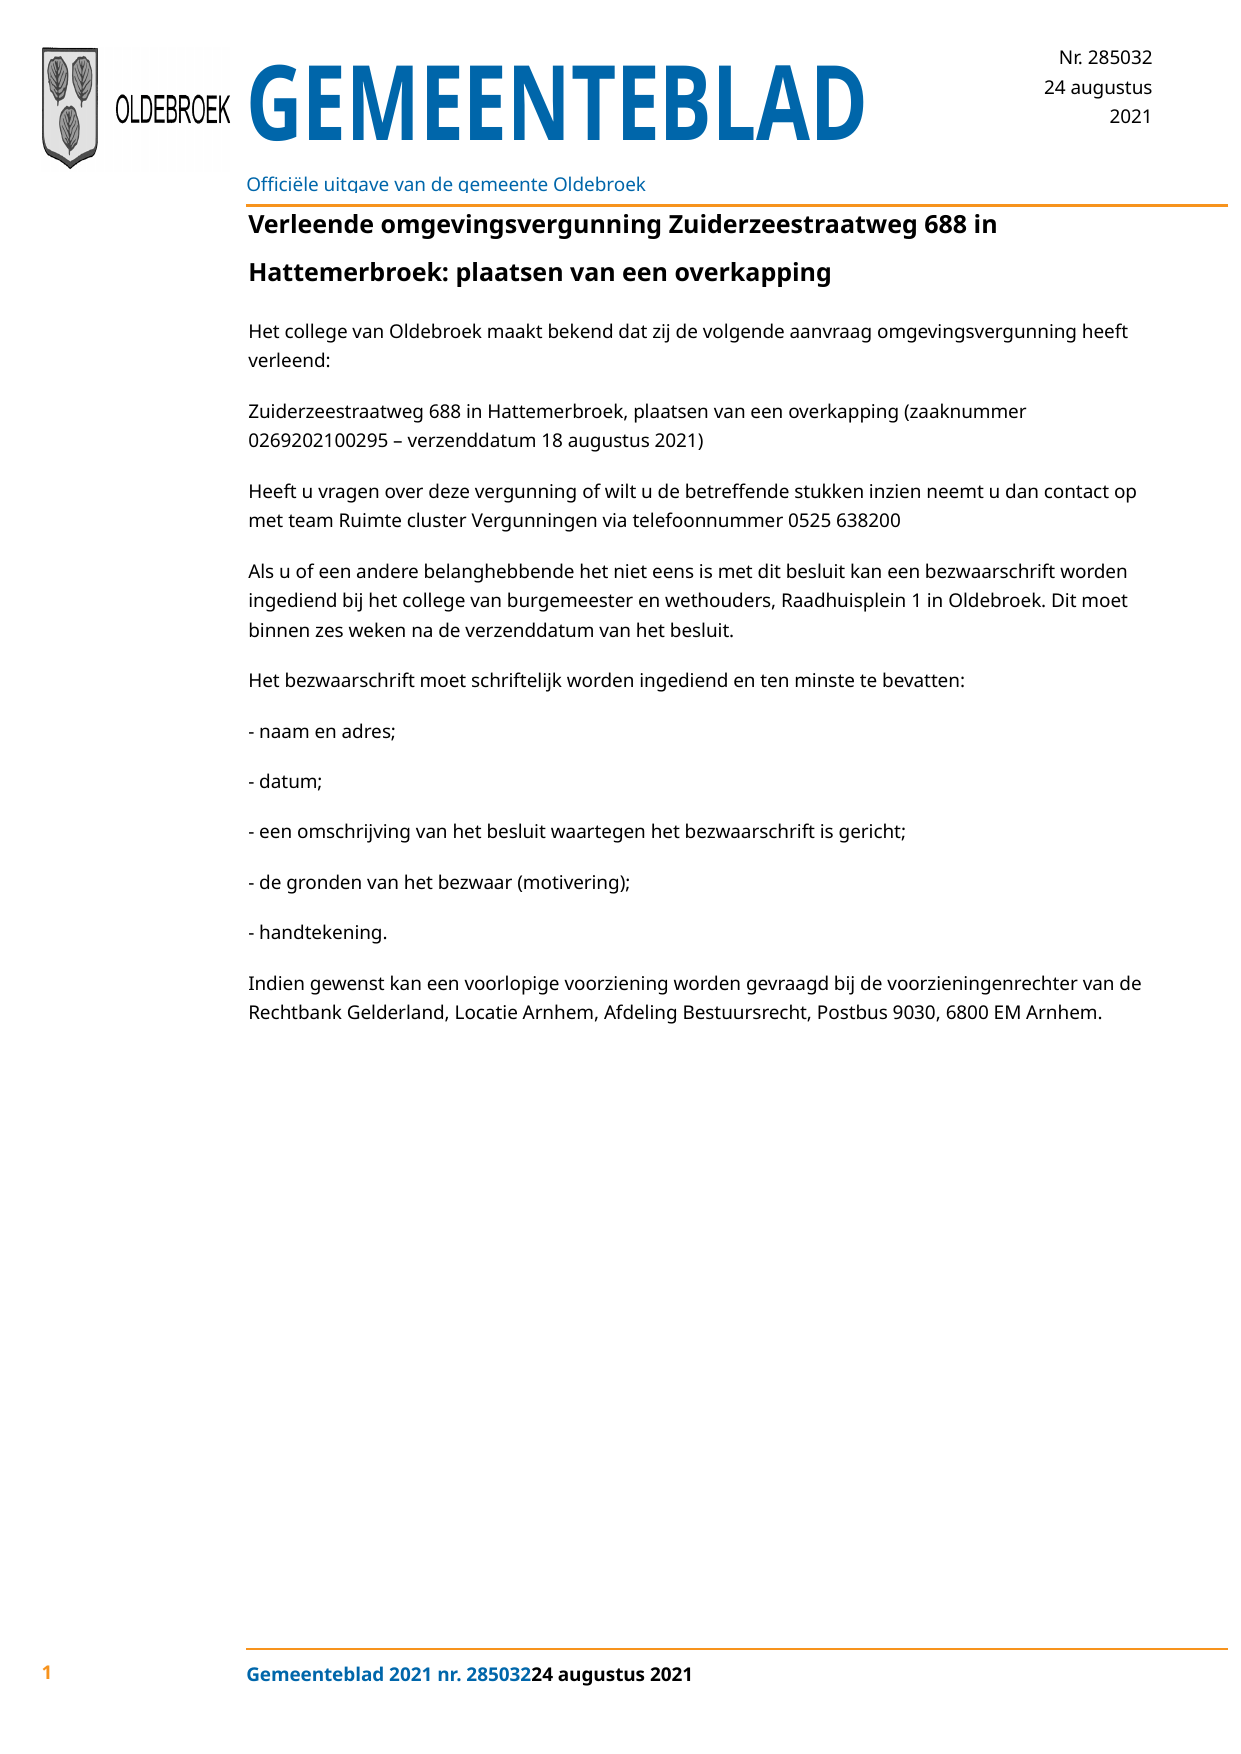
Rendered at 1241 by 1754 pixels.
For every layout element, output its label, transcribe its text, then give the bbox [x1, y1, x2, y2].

text Als u of een andere belanghebbende het niet eens is met dit besluit kan een bezwaarschrift worden ingediend bij het college van burgemeester en wethouders, Raadhuisplein 1 in Oldebroek. Dit moet binnen zes weken na de verzenddatum van het besluit. [248, 558, 1152, 643]
picture [41, 47, 231, 172]
text Heeft u vragen over deze vergunning of wilt u de betreffende stukken inzien neemt u dan contact op met team Ruimte cluster Vergunningen via telefoonnummer 0525 638200 [248, 478, 1152, 533]
text - de gronden van het bezwaar (motivering); [248, 869, 1152, 895]
text Verleende omgevingsvergunning Zuiderzeestraatweg 688 in Hattemerbroek: plaatsen van een overkapping [248, 207, 1152, 288]
text Zuiderzeestraatweg 688 in Hattemerbroek, plaatsen van een overkapping (zaaknummer 0269202100295 – verzenddatum 18 augustus 2021) [248, 398, 1152, 453]
text Het bezwaarschrift moet schriftelijk worden ingediend en ten minste te bevatten: [248, 667, 1152, 693]
text - naam en adres; [248, 718, 1152, 744]
text - datum; [248, 768, 1152, 794]
text - een omschrijving van het besluit waartegen het bezwaarschrift is gericht; [248, 819, 1152, 844]
text Indien gewenst kan een voorlopige voorziening worden gevraagd bij de voorzieningenrechter van de Rechtbank Gelderland, Locatie Arnhem, Afdeling Bestuursrecht, Postbus 9030, 6800 EM Arnhem. [248, 970, 1152, 1025]
text Het college van Oldebroek maakt bekend dat zij de volgende aanvraag omgevingsvergunning heeft verleend: [248, 318, 1152, 373]
text - handtekening. [248, 919, 1152, 945]
